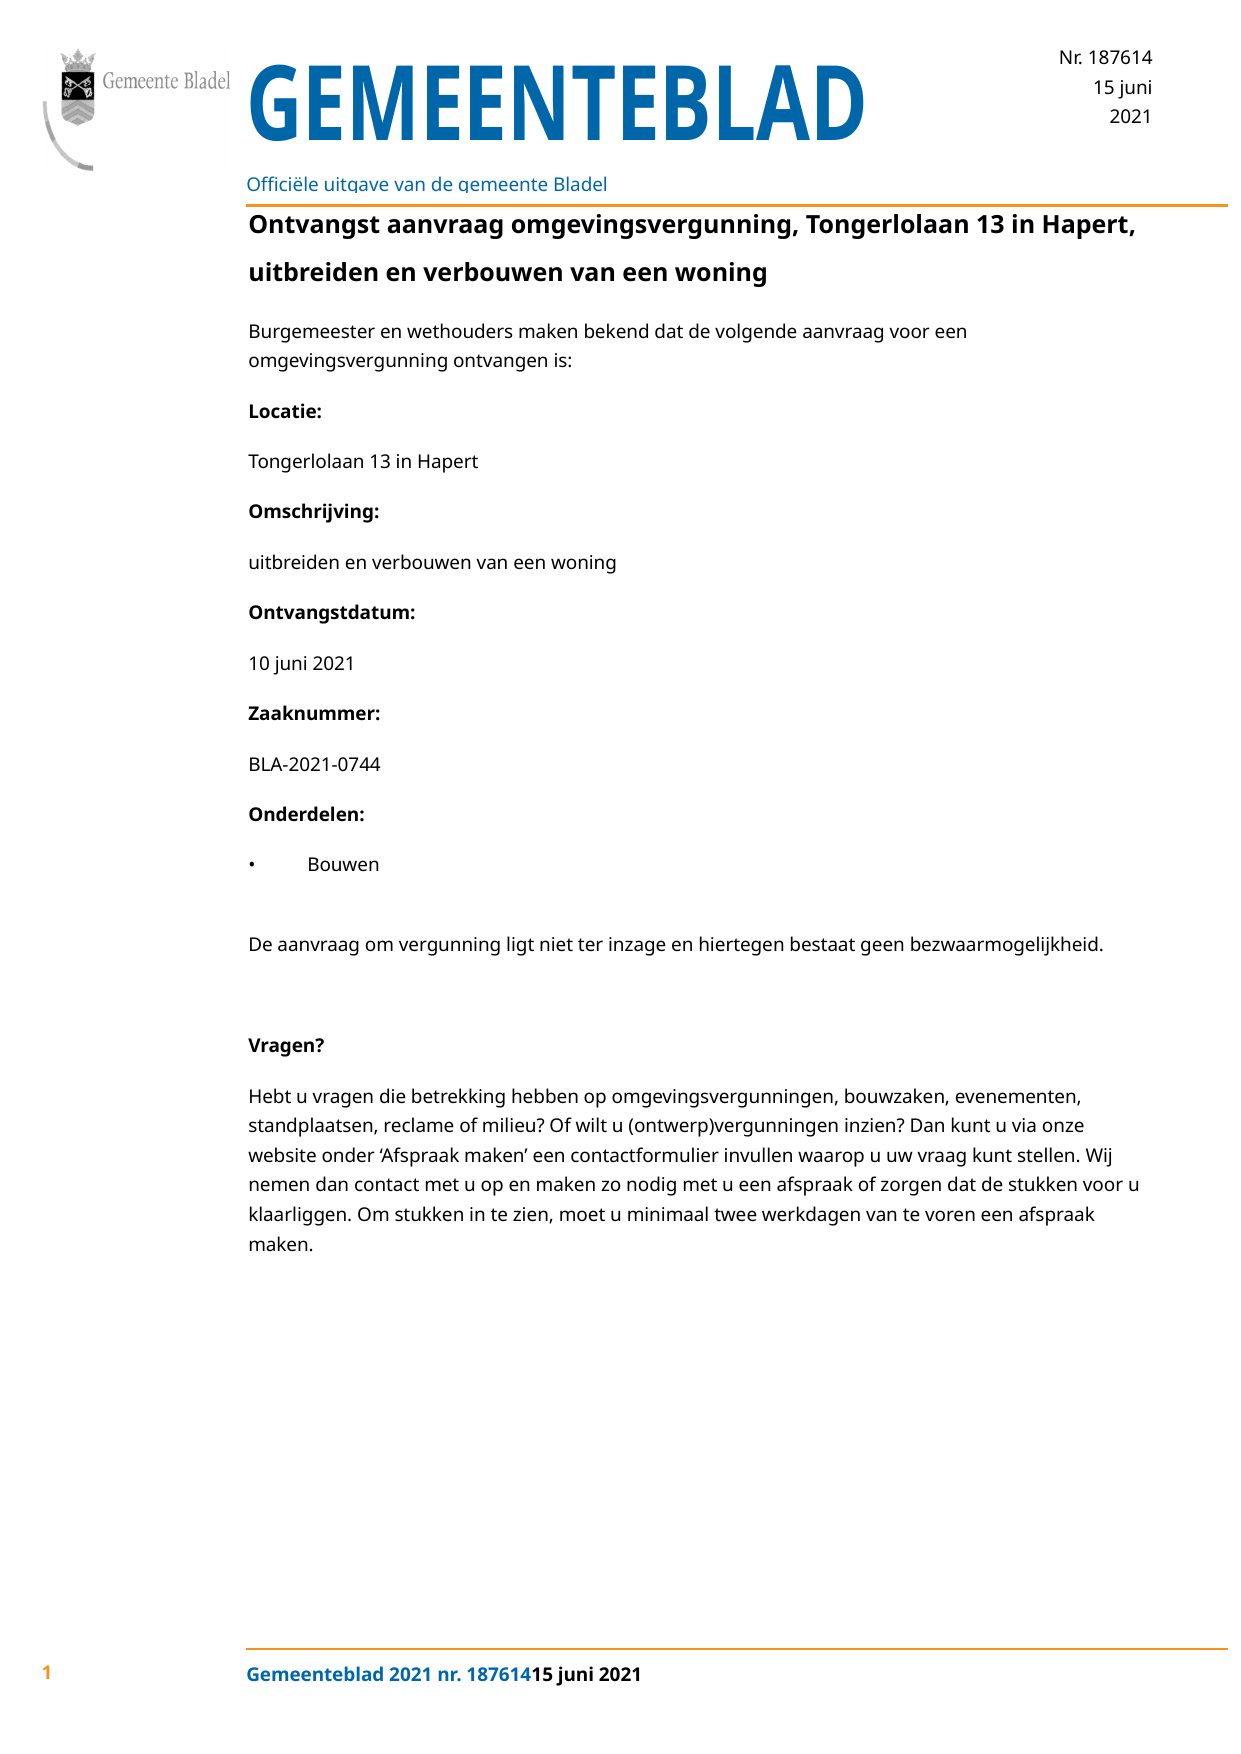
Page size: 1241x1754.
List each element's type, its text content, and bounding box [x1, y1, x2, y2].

text Zaaknummer: [248, 700, 1152, 726]
text Locatie: [248, 398, 1152, 424]
text BLA-2021-0744 [248, 751, 1152, 777]
text Vragen? [248, 1032, 1152, 1058]
list Bouwen [248, 852, 1152, 877]
picture [41, 47, 231, 172]
text Omschrijving: [248, 499, 1152, 524]
text uitbreiden en verbouwen van een woning [248, 549, 1152, 575]
text Ontvangst aanvraag omgevingsvergunning, Tongerlolaan 13 in Hapert, uitbreiden en verbouwen van een woning [248, 207, 1152, 288]
text Tongerlolaan 13 in Hapert [248, 448, 1152, 474]
text 10 juni 2021 [248, 650, 1152, 676]
text De aanvraag om vergunning ligt niet ter inzage en hiertegen bestaat geen bezwaarmogelijkheid. [248, 932, 1152, 957]
text Hebt u vragen die betrekking hebben op omgevingsvergunningen, bouwzaken, evenementen, standplaatsen, reclame of milieu? Of wilt u (ontwerp)vergunningen inzien? Dan kunt u via onze website onder ‘Afspraak maken’ een contactformulier invullen waarop u uw vraag kunt stellen. Wij nemen dan contact met u op en maken zo nodig met u een afspraak of zorgen dat de stukken voor u klaarliggen. Om stukken in te zien, moet u minimaal twee werkdagen van te voren een afspraak maken. [248, 1083, 1152, 1257]
text Ontvangstdatum: [248, 599, 1152, 625]
text Onderdelen: [248, 801, 1152, 827]
text Burgemeester en wethouders maken bekend dat de volgende aanvraag voor een omgevingsvergunning ontvangen is: [248, 318, 1152, 373]
